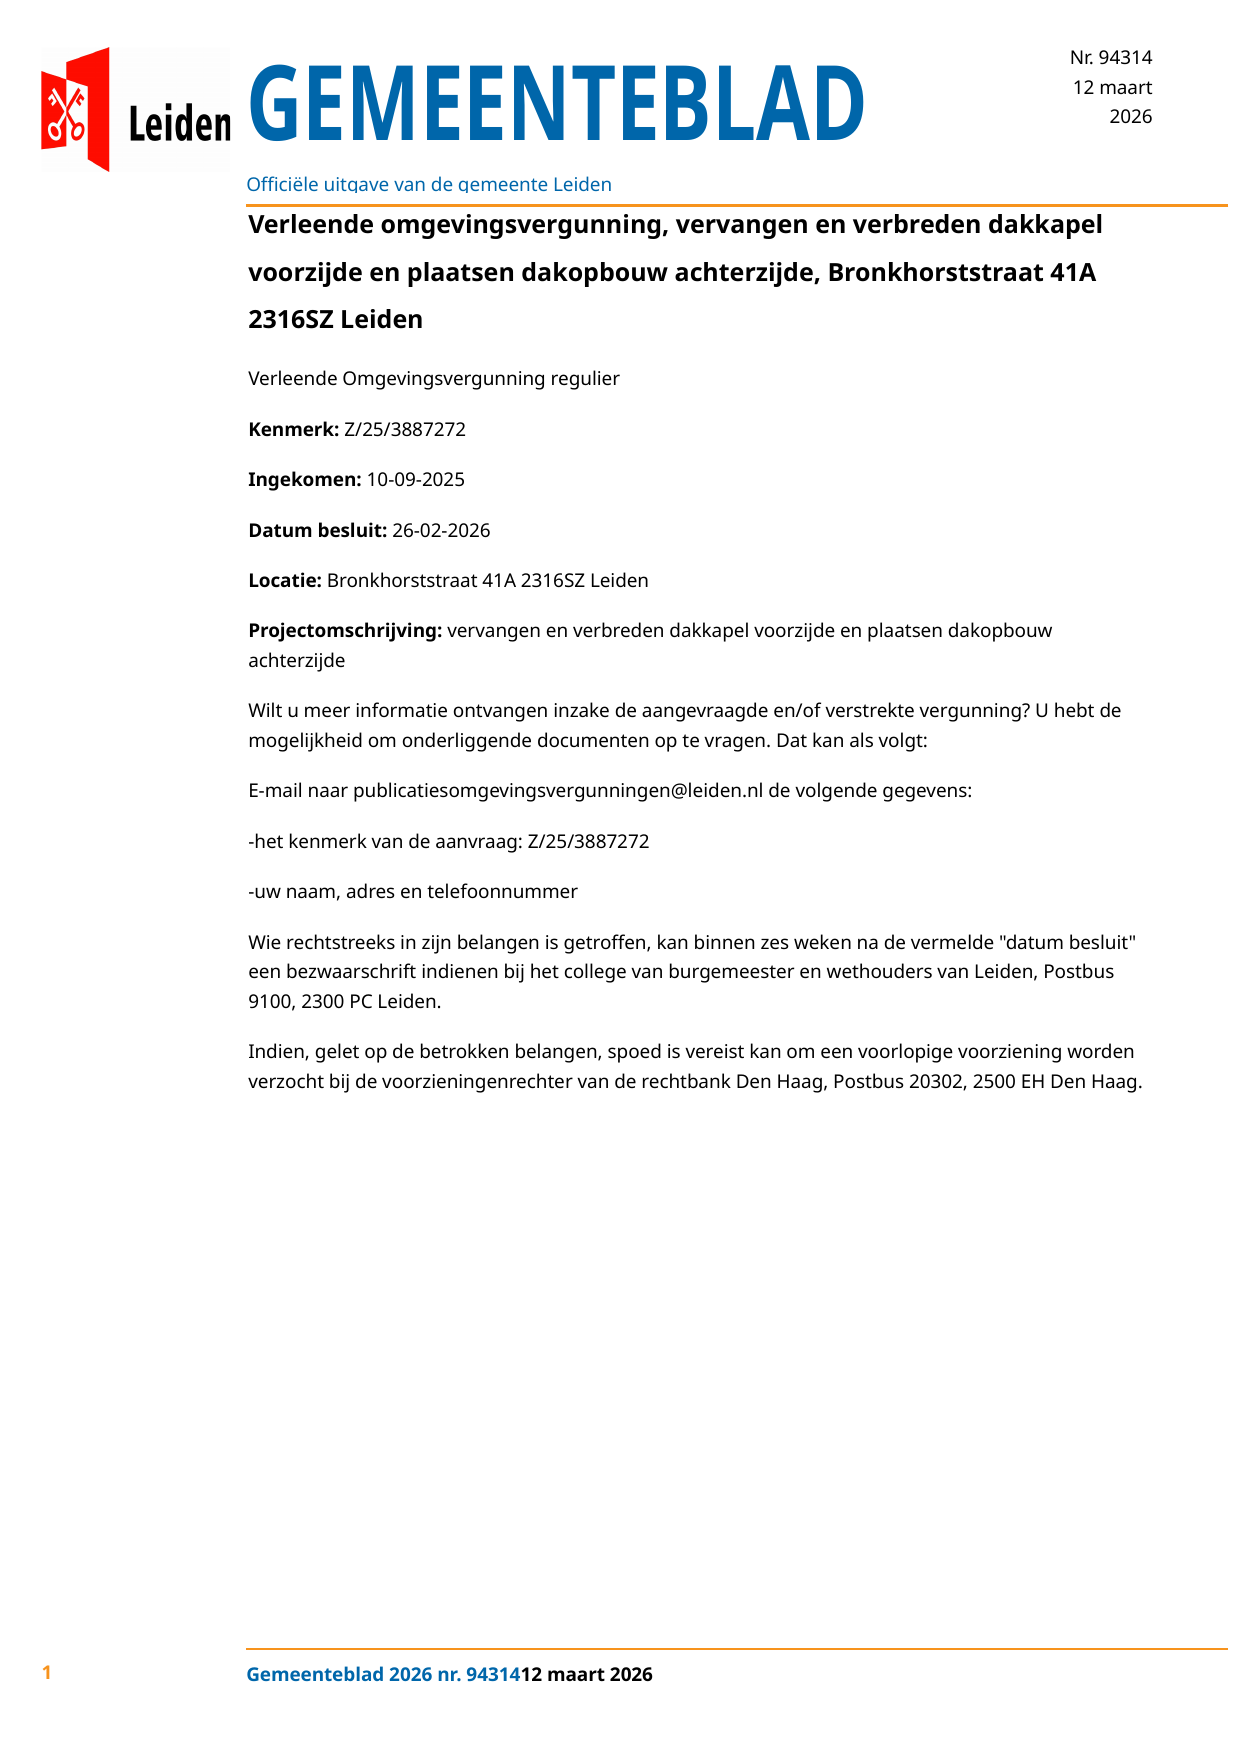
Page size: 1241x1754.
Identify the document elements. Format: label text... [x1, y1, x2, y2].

text Verleende Omgevingsvergunning regulier [248, 366, 1152, 391]
text Wilt u meer informatie ontvangen inzake de aangevraagde en/of verstrekte vergunning? U hebt de mogelijkheid om onderliggende documenten op te vragen. Dat kan als volgt: [248, 698, 1152, 753]
text Projectomschrijving: vervangen en verbreden dakkapel voorzijde en plaatsen dakopbouw achterzijde [248, 618, 1152, 673]
picture [41, 47, 231, 172]
text Ingekomen: 10-09-2025 [248, 466, 1152, 492]
text Kenmerk: Z/25/3887272 [248, 416, 1152, 442]
text Verleende omgevingsvergunning, vervangen en verbreden dakkapel voorzijde en plaatsen dakopbouw achterzijde, Bronkhorststraat 41A 2316SZ Leiden [248, 207, 1152, 336]
text -uw naam, adres en telefoonnummer [248, 878, 1152, 904]
text Locatie: Bronkhorststraat 41A 2316SZ Leiden [248, 567, 1152, 593]
text -het kenmerk van de aanvraag: Z/25/3887272 [248, 828, 1152, 854]
text Wie rechtstreeks in zijn belangen is getroffen, kan binnen zes weken na de vermelde "datum besluit" een bezwaarschrift indienen bij het college van burgemeester en wethouders van Leiden, Postbus 9100, 2300 PC Leiden. [248, 929, 1152, 1014]
text Indien, gelet op de betrokken belangen, spoed is vereist kan om een voorlopige voorziening worden verzocht bij de voorzieningenrechter van de rechtbank Den Haag, Postbus 20302, 2500 EH Den Haag. [248, 1038, 1152, 1094]
text E-mail naar publicatiesomgevingsvergunningen@leiden.nl de volgende gegevens: [248, 778, 1152, 803]
text Datum besluit: 26-02-2026 [248, 517, 1152, 542]
